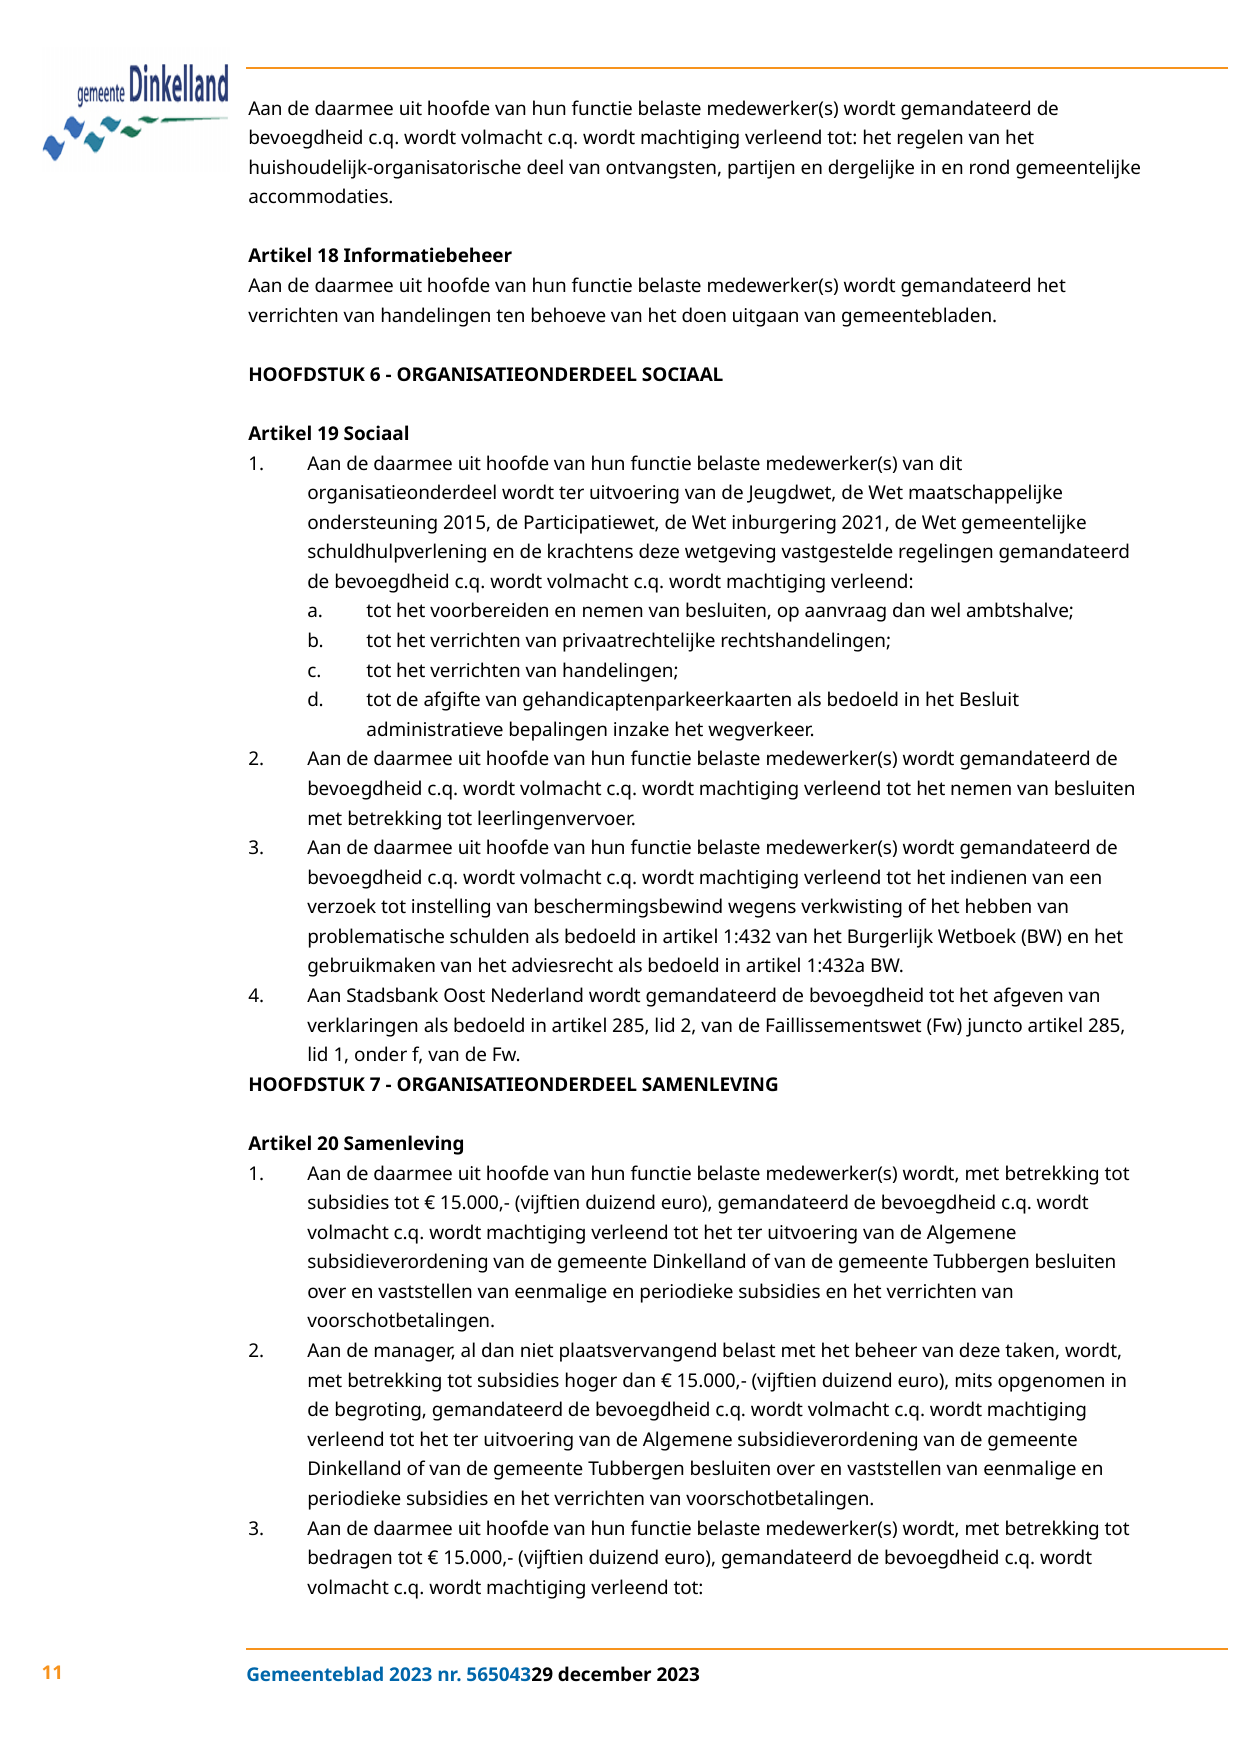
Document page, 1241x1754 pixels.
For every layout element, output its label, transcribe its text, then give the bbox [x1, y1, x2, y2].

list tot de afgifte van gehandicaptenparkeerkaarten als bedoeld in het Besluit administratieve bepalingen inzake het wegverkeer. [307, 686, 1152, 742]
text HOOFDSTUK 6 - ORGANISATIEONDERDEEL SOCIAAL [248, 361, 1152, 387]
list Aan de manager, al dan niet plaatsvervangend belast met het beheer van deze taken, wordt, met betrekking tot subsidies hoger dan € 15.000,- (vijftien duizend euro), mits opgenomen in de begroting, gemandateerd de bevoegdheid c.q. wordt volmacht c.q. wordt machtiging verleend tot het ter uitvoering van de Algemene subsidieverordening van de gemeente Dinkelland of van de gemeente Tubbergen besluiten over en vaststellen van eenmalige en periodieke subsidies en het verrichten van voorschotbetalingen. [248, 1337, 1152, 1511]
text HOOFDSTUK 7 - ORGANISATIEONDERDEEL SAMENLEVING [248, 1071, 1152, 1097]
picture [41, 47, 231, 172]
list Aan de daarmee uit hoofde van hun functie belaste medewerker(s) wordt, met betrekking tot bedragen tot € 15.000,- (vijftien duizend euro), gemandateerd de bevoegdheid c.q. wordt volmacht c.q. wordt machtiging verleend tot: [248, 1515, 1152, 1600]
text Aan de daarmee uit hoofde van hun functie belaste medewerker(s) wordt gemandateerd het verrichten van handelingen ten behoeve van het doen uitgaan van gemeentebladen. [248, 272, 1152, 328]
text Artikel 18 Informatiebeheer [248, 243, 1152, 268]
text Artikel 19 Sociaal [248, 420, 1152, 446]
list tot het verrichten van privaatrechtelijke rechtshandelingen; [307, 627, 1152, 653]
text Aan de daarmee uit hoofde van hun functie belaste medewerker(s) wordt gemandateerd de bevoegdheid c.q. wordt volmacht c.q. wordt machtiging verleend tot: het regelen van het huishoudelijk-organisatorische deel van ontvangsten, partijen en dergelijke in en rond gemeentelijke accommodaties. [248, 95, 1152, 209]
list Aan de daarmee uit hoofde van hun functie belaste medewerker(s) wordt gemandateerd de bevoegdheid c.q. wordt volmacht c.q. wordt machtiging verleend tot het indienen van een verzoek tot instelling van beschermingsbewind wegens verkwisting of het hebben van problematische schulden als bedoeld in artikel 1:432 van het Burgerlijk Wetboek (BW) en het gebruikmaken van het adviesrecht als bedoeld in artikel 1:432a BW. [248, 834, 1152, 978]
text Artikel 20 Samenleving [248, 1130, 1152, 1156]
list Aan Stadsbank Oost Nederland wordt gemandateerd de bevoegdheid tot het afgeven van verklaringen als bedoeld in artikel 285, lid 2, van de Faillissementswet (Fw) juncto artikel 285, lid 1, onder f, van de Fw. [248, 982, 1152, 1067]
list tot het voorbereiden en nemen van besluiten, op aanvraag dan wel ambtshalve; [307, 598, 1152, 623]
list Aan de daarmee uit hoofde van hun functie belaste medewerker(s) van dit organisatieonderdeel wordt ter uitvoering van de Jeugdwet, de Wet maatschappelijke ondersteuning 2015, de Participatiewet, de Wet inburgering 2021, de Wet gemeentelijke schuldhulpverlening en de krachtens deze wetgeving vastgestelde regelingen gemandateerd de bevoegdheid c.q. wordt volmacht c.q. wordt machtiging verleend: [248, 450, 1152, 594]
list Aan de daarmee uit hoofde van hun functie belaste medewerker(s) wordt, met betrekking tot subsidies tot € 15.000,- (vijftien duizend euro), gemandateerd de bevoegdheid c.q. wordt volmacht c.q. wordt machtiging verleend tot het ter uitvoering van de Algemene subsidieverordening van de gemeente Dinkelland of van de gemeente Tubbergen besluiten over en vaststellen van eenmalige en periodieke subsidies en het verrichten van voorschotbetalingen. [248, 1160, 1152, 1333]
list Aan de daarmee uit hoofde van hun functie belaste medewerker(s) wordt gemandateerd de bevoegdheid c.q. wordt volmacht c.q. wordt machtiging verleend tot het nemen van besluiten met betrekking tot leerlingenvervoer. [248, 746, 1152, 831]
list tot het verrichten van handelingen; [307, 657, 1152, 683]
